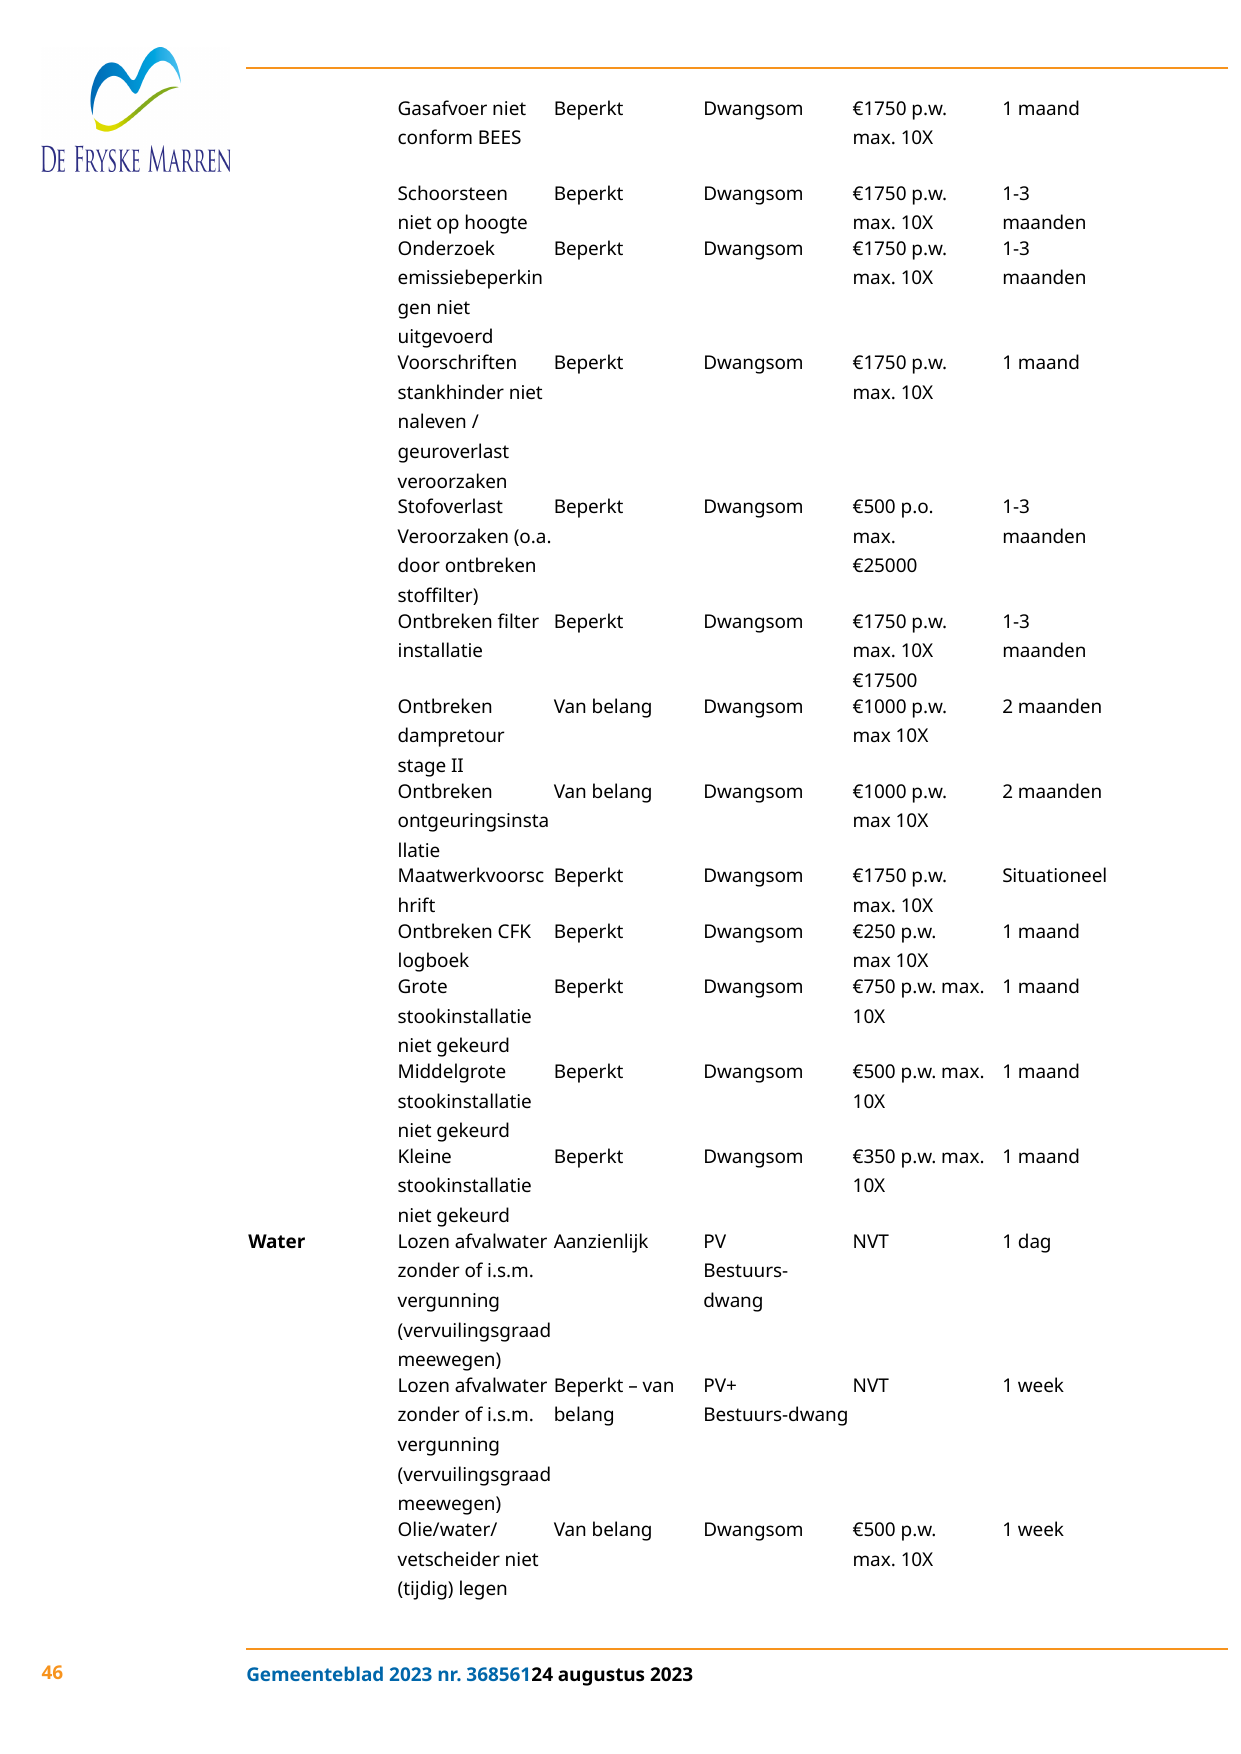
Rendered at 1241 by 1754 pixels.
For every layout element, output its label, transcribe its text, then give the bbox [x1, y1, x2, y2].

table_cell Beperkt [554, 180, 703, 235]
table_cell Van belang [554, 1516, 703, 1601]
table_cell [248, 863, 397, 918]
table_cell Beperkt [554, 1058, 703, 1143]
table_cell Dwangsom [703, 350, 852, 493]
table_cell Middelgrote stookinstallatie niet gekeurd [398, 1058, 553, 1143]
table_cell [248, 693, 397, 778]
table_cell Beperkt [554, 973, 703, 1058]
table_cell PV+ Bestuurs-dwang [703, 1372, 852, 1516]
table_cell €500 p.w. max. 10X [853, 1516, 1002, 1601]
table_cell Dwangsom [703, 494, 852, 608]
table_cell 1 maand [1002, 973, 1152, 1058]
table_cell €1750 p.w. max. 10X [853, 350, 1002, 493]
table_cell €1000 p.w. max 10X [853, 693, 1002, 778]
table_cell Dwangsom [703, 235, 852, 349]
table_cell 1-3 maanden [1002, 494, 1152, 608]
table_cell Beperkt [554, 95, 703, 180]
table_cell 1-3 maanden [1002, 235, 1152, 349]
table_cell Lozen afvalwater zonder of i.s.m. vergunning (vervuilingsgraad meewegen) [398, 1372, 553, 1516]
table_cell 1 maand [1002, 95, 1152, 180]
table_cell [248, 95, 397, 180]
table_cell Gasafvoer niet conform BEES [398, 95, 553, 180]
table_cell €1000 p.w. max 10X [853, 778, 1002, 863]
table_cell Beperkt [554, 918, 703, 973]
table_cell Dwangsom [703, 693, 852, 778]
table_cell Dwangsom [703, 95, 852, 180]
table_cell €1750 p.w. max. 10X [853, 863, 1002, 918]
table_cell Grote stookinstallatie niet gekeurd [398, 973, 553, 1058]
table_cell [248, 1516, 397, 1601]
table_cell €1750 p.w. max. 10X [853, 95, 1002, 180]
table_cell 1 dag [1002, 1228, 1152, 1372]
table_cell Dwangsom [703, 1516, 852, 1601]
table_cell Dwangsom [703, 180, 852, 235]
table_cell Dwangsom [703, 778, 852, 863]
table_cell [248, 180, 397, 235]
table_cell Lozen afvalwater zonder of i.s.m. vergunning (vervuilingsgraad meewegen) [398, 1228, 553, 1372]
table_cell Kleine stookinstallatie niet gekeurd [398, 1143, 553, 1228]
table_cell Van belang [554, 693, 703, 778]
table_cell Onderzoek emissiebeperkingen niet uitgevoerd [398, 235, 553, 349]
table_cell Beperkt – van belang [554, 1372, 703, 1516]
table_cell Beperkt [554, 494, 703, 608]
table_cell [248, 973, 397, 1058]
table_cell Dwangsom [703, 973, 852, 1058]
table_cell [248, 1372, 397, 1516]
table_cell Olie/water/ vetscheider niet (tijdig) legen [398, 1516, 553, 1601]
table_cell Dwangsom [703, 863, 852, 918]
table_cell €250 p.w. max 10X [853, 918, 1002, 973]
table_cell [248, 494, 397, 608]
table_cell Ontbreken CFK logboek [398, 918, 553, 973]
table_cell Beperkt [554, 608, 703, 693]
table_cell [248, 1058, 397, 1143]
table_cell NVT [853, 1228, 1002, 1372]
table_cell €1750 p.w. max. 10X [853, 235, 1002, 349]
table_cell 2 maanden [1002, 778, 1152, 863]
table_cell Dwangsom [703, 918, 852, 973]
table_cell 1 maand [1002, 350, 1152, 493]
table_cell 1 week [1002, 1516, 1152, 1601]
table_cell Dwangsom [703, 608, 852, 693]
table_cell €500 p.o. max. €25000 [853, 494, 1002, 608]
table_cell €500 p.w. max. 10X [853, 1058, 1002, 1143]
table_cell 1 maand [1002, 1058, 1152, 1143]
table_cell 1 week [1002, 1372, 1152, 1516]
table_cell [248, 608, 397, 693]
table_cell Beperkt [554, 350, 703, 493]
table_cell Beperkt [554, 1143, 703, 1228]
table_cell [248, 918, 397, 973]
table_cell Ontbreken dampretour stage II [398, 693, 553, 778]
table_cell [248, 350, 397, 493]
table_cell Ontbreken filter installatie [398, 608, 553, 693]
table_cell 1-3 maanden [1002, 608, 1152, 693]
picture [41, 47, 231, 172]
table_cell €350 p.w. max. 10X [853, 1143, 1002, 1228]
table_cell [248, 1143, 397, 1228]
table_cell Voorschriften stankhinder niet naleven / geuroverlast veroorzaken [398, 350, 553, 493]
table_cell Schoorsteen niet op hoogte [398, 180, 553, 235]
table_cell Maatwerkvoorschrift [398, 863, 553, 918]
table_cell 1-3 maanden [1002, 180, 1152, 235]
table_cell Beperkt [554, 235, 703, 349]
table_cell 2 maanden [1002, 693, 1152, 778]
table_cell Dwangsom [703, 1058, 852, 1143]
table_cell Water [248, 1228, 397, 1372]
table_cell Stofoverlast Veroorzaken (o.a. door ontbreken stoffilter) [398, 494, 553, 608]
table_cell 1 maand [1002, 1143, 1152, 1228]
table_cell €750 p.w. max. 10X [853, 973, 1002, 1058]
table_cell NVT [853, 1372, 1002, 1516]
table_cell Ontbreken ontgeuringsinstallatie [398, 778, 553, 863]
table_cell Dwangsom [703, 1143, 852, 1228]
table_cell Beperkt [554, 863, 703, 918]
table_cell Aanzienlijk [554, 1228, 703, 1372]
table_cell [248, 235, 397, 349]
table_cell [248, 778, 397, 863]
table_cell €1750 p.w. max. 10X €17500 [853, 608, 1002, 693]
table_cell €1750 p.w. max. 10X [853, 180, 1002, 235]
table_cell Van belang [554, 778, 703, 863]
table_cell PV Bestuurs- dwang [703, 1228, 852, 1372]
table_cell 1 maand [1002, 918, 1152, 973]
table_cell Situationeel [1002, 863, 1152, 918]
